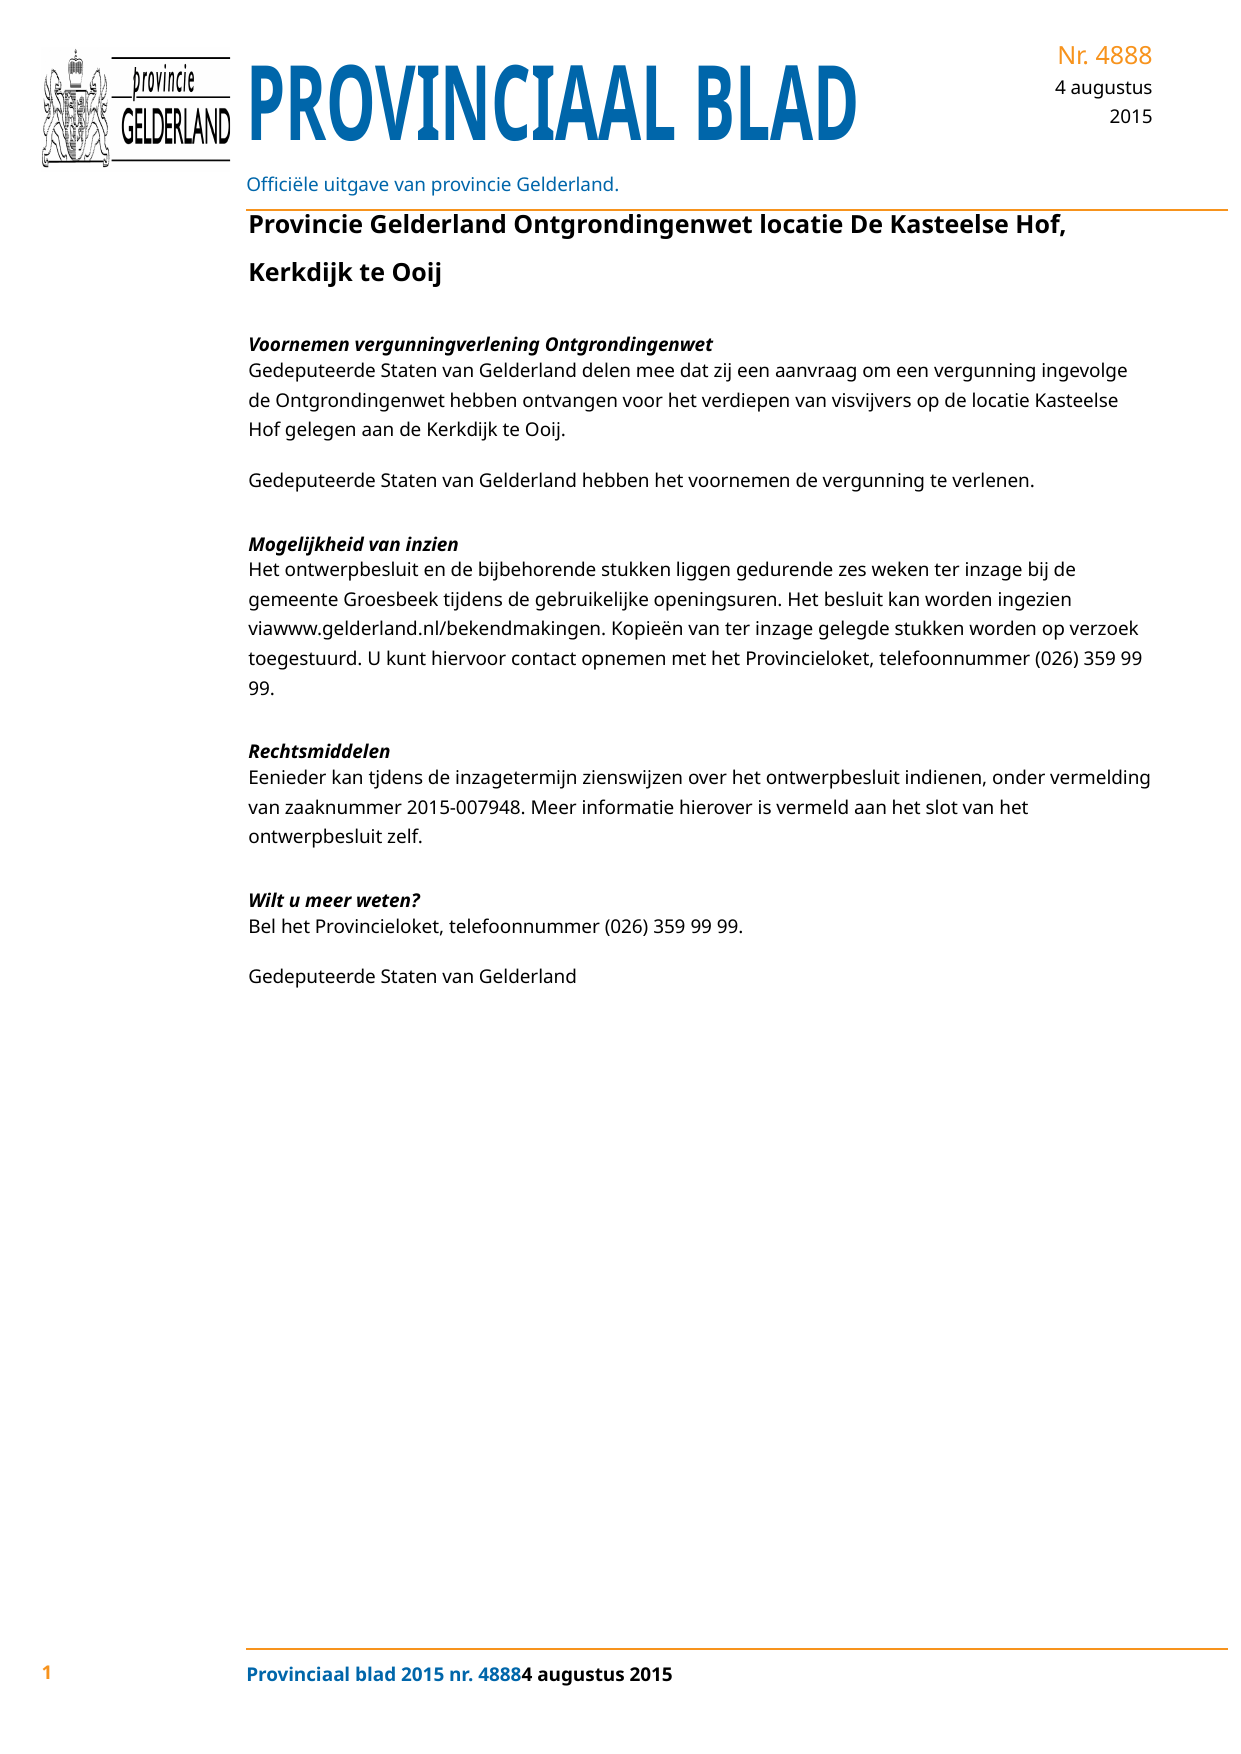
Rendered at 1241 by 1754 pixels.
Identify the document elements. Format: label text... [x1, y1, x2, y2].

text Bel het Provincieloket, telefoonnummer (026) 359 99 99. [248, 913, 1152, 939]
text Eenieder kan tjdens de inzagetermijn zienswijzen over het ontwerpbesluit indienen, onder vermelding van zaaknummer 2015-007948. Meer informatie hierover is vermeld aan het slot van het ontwerpbesluit zelf. [248, 764, 1152, 849]
text Wilt u meer weten? [248, 888, 1152, 913]
text Gedeputeerde Staten van Gelderland hebben het voornemen de vergunning te verlenen. [248, 467, 1152, 492]
picture [41, 47, 231, 172]
text Gedeputeerde Staten van Gelderland [248, 964, 1152, 989]
text Gedeputeerde Staten van Gelderland delen mee dat zij een aanvraag om een vergunning ingevolge de Ontgrondingenwet hebben ontvangen voor het verdiepen van visvijvers op de locatie Kasteelse Hof gelegen aan de Kerkdijk te Ooij. [248, 357, 1152, 442]
text Voornemen vergunningverlening Ontgrondingenwet [248, 331, 1152, 357]
text Het ontwerpbesluit en de bijbehorende stukken liggen gedurende zes weken ter inzage bij de gemeente Groesbeek tijdens de gebruikelijke openingsuren. Het besluit kan worden ingezien viawww.gelderland.nl/bekendmakingen. Kopieën van ter inzage gelegde stukken worden op verzoek toegestuurd. U kunt hiervoor contact opnemen met het Provincieloket, telefoonnummer (026) 359 99 99. [248, 556, 1152, 701]
text Provincie Gelderland Ontgrondingenwet locatie De Kasteelse Hof, Kerkdijk te Ooij [248, 211, 1152, 288]
text Mogelijkheid van inzien [248, 531, 1152, 556]
text Rechtsmiddelen [248, 739, 1152, 764]
